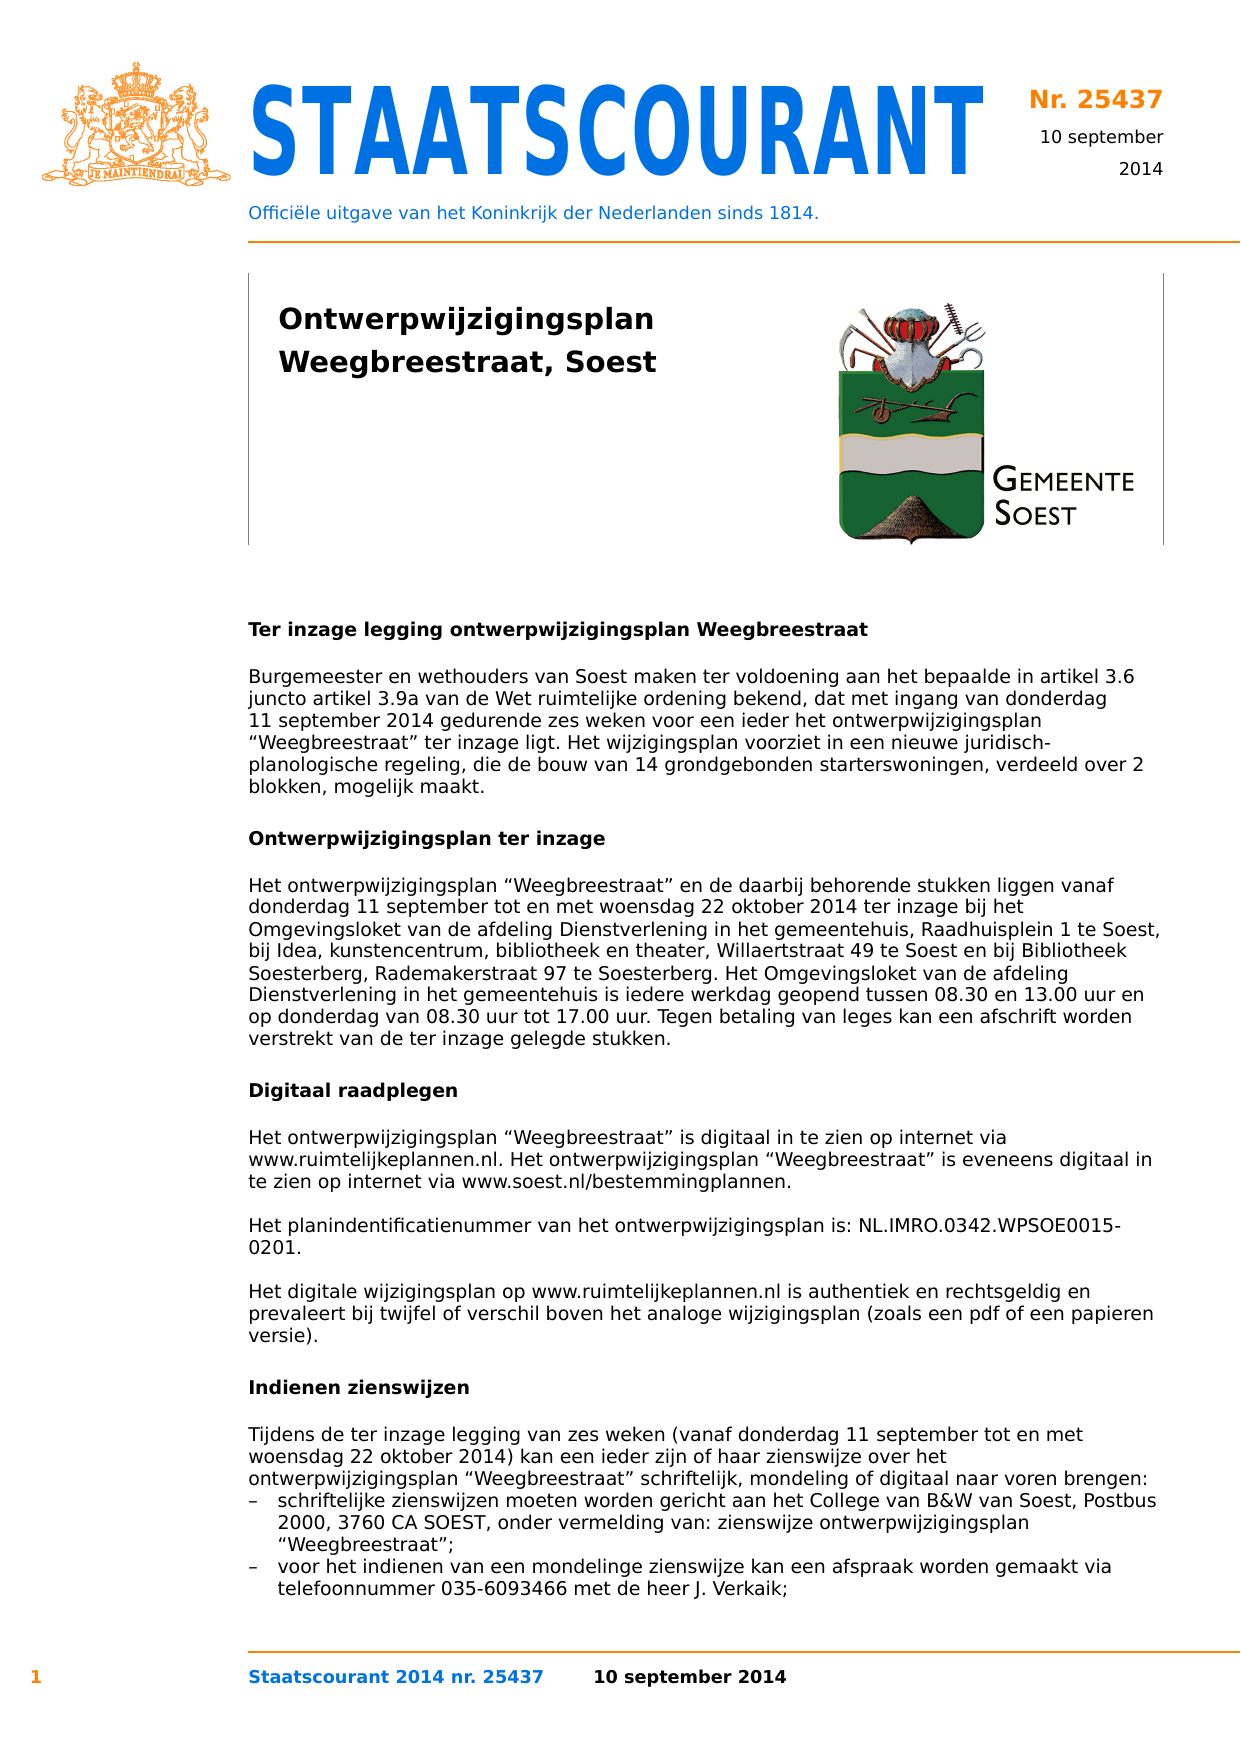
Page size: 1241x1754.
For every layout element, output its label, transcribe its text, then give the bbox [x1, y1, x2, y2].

subtitle Indienen zienswijzen [248, 1377, 1163, 1399]
table_cell 2014 [998, 153, 1240, 203]
text Het digitale wijzigingsplan op www.ruimtelijkeplannen.nl is authentiek en rechtsgeldig en prevaleert bij twijfel of verschil boven het analoge wijzigingsplan (zoals een pdf of een papieren versie). [248, 1281, 1163, 1347]
table_cell 10 september [998, 121, 1240, 153]
text Tijdens de ter inzage legging van zes weken (vanaf donderdag 11 september tot en met woensdag 22 oktober 2014) kan een ieder zijn of haar zienswijze over het ontwerpwijzigingsplan “Weegbreestraat” schriftelijk, mondeling of digitaal naar voren brengen: [248, 1424, 1163, 1490]
subtitle Ontwerpwijzigingsplan Weegbreestraat, Soest [249, 273, 1163, 545]
picture [41, 62, 231, 186]
text Burgemeester en wethouders van Soest maken ter voldoening aan het bepaalde in artikel 3.6 juncto artikel 3.9a van de Wet ruimtelijke ordening bekend, dat met ingang van donderdag 11 september 2014 gedurende zes weken voor een ieder het ontwerpwijzigingsplan “Weegbreestraat” ter inzage ligt. Het wijzigingsplan voorziet in een nieuwe juridisch-planologische regeling, die de bouw van 14 grondgebonden starterswoningen, verdeeld over 2 blokken, mogelijk maakt. [248, 666, 1163, 797]
picture [838, 302, 1134, 545]
text – schriftelijke zienswijzen moeten worden gericht aan het College van B&W van Soest, Postbus 2000, 3760 CA SOEST, onder vermelding van: zienswijze ontwerpwijzigingsplan “Weegbreestraat”; [248, 1490, 1163, 1556]
text Het ontwerpwijzigingsplan “Weegbreestraat” en de daarbij behorende stukken liggen vanaf donderdag 11 september tot en met woensdag 22 oktober 2014 ter inzage bij het Omgevingsloket van de afdeling Dienstverlening in het gemeentehuis, Raadhuisplein 1 te Soest, bij Idea, kunstencentrum, bibliotheek en theater, Willaertstraat 49 te Soest en bij Bibliotheek Soesterberg, Rademakerstraat 97 te Soesterberg. Het Omgevingsloket van de afdeling Dienstverlening in het gemeentehuis is iedere werkdag geopend tussen 08.30 en 13.00 uur en op donderdag van 08.30 uur tot 17.00 uur. Tegen betaling van leges kan een afschrift worden verstrekt van de ter inzage gelegde stukken. [248, 874, 1163, 1050]
text Het ontwerpwijzigingsplan “Weegbreestraat” is digitaal in te zien op internet via www.ruimtelijkeplannen.nl. Het ontwerpwijzigingsplan “Weegbreestraat” is eveneens digitaal in te zien op internet via www.soest.nl/bestemmingplannen. [248, 1127, 1163, 1193]
text Het planindentificatienummer van het ontwerpwijzigingsplan is: NL.IMRO.0342.WPSOE0015-0201. [248, 1215, 1163, 1259]
text – voor het indienen van een mondelinge zienswijze kan een afspraak worden gemaakt via telefoonnummer 035-6093466 met de heer J. Verkaik; [248, 1556, 1163, 1600]
subtitle Ontwerpwijzigingsplan ter inzage [248, 827, 1163, 849]
table_header [25, 62, 248, 241]
table_cell Officiële uitgave van het Koninkrijk der Nederlanden sinds 1814. [248, 203, 1240, 241]
subtitle Digitaal raadplegen [248, 1080, 1163, 1102]
table_header STAATSCOURANT [248, 62, 998, 203]
subtitle Ter inzage legging ontwerpwijzigingsplan Weegbreestraat [248, 619, 1163, 641]
table_header Nr. 25437 [998, 62, 1240, 121]
